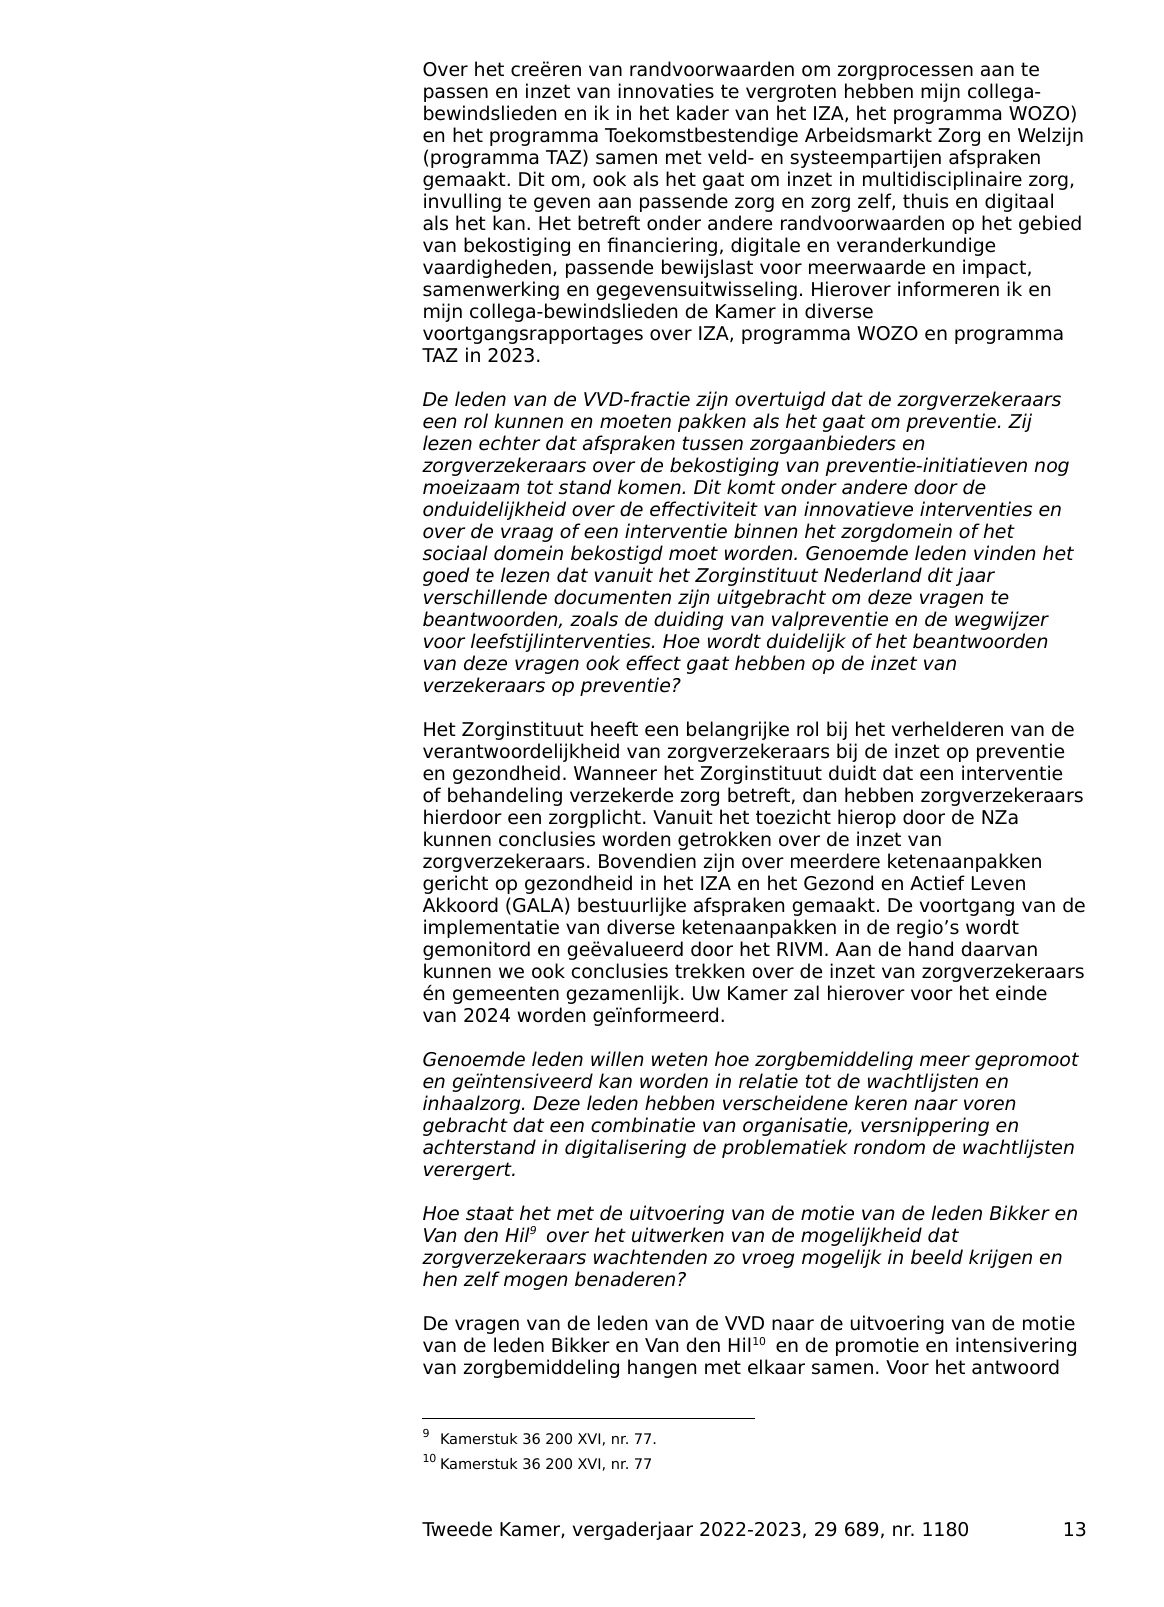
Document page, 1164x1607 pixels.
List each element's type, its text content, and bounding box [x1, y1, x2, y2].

text Kamerstuk 36 200 XVI, nr. 77 [422, 1452, 1087, 1474]
text De vragen van de leden van de VVD naar de uitvoering van de motie van de leden Bikker en Van den Hil en de promotie en intensivering van zorgbemiddeling hangen met elkaar samen. Voor het antwoord [422, 1313, 1087, 1379]
text Hoe staat het met de uitvoering van de motie van de leden Bikker en Van den Hil over het uitwerken van de mogelijkheid dat zorgverzekeraars wachtenden zo vroeg mogelijk in beeld krijgen en hen zelf mogen benaderen? [422, 1203, 1087, 1291]
text Het Zorginstituut heeft een belangrijke rol bij het verhelderen van de verantwoordelijkheid van zorgverzekeraars bij de inzet op preventie en gezondheid. Wanneer het Zorginstituut duidt dat een interventie of behandeling verzekerde zorg betreft, dan hebben zorgverzekeraars hierdoor een zorgplicht. Vanuit het toezicht hierop door de NZa kunnen conclusies worden getrokken over de inzet van zorgverzekeraars. Bovendien zijn over meerdere ketenaanpakken gericht op gezondheid in het IZA en het Gezond en Actief Leven Akkoord (GALA) bestuurlijke afspraken gemaakt. De voortgang van de implementatie van diverse ketenaanpakken in de regio’s wordt gemonitord en geëvalueerd door het RIVM. Aan de hand daarvan kunnen we ook conclusies trekken over de inzet van zorgverzekeraars én gemeenten gezamenlijk. Uw Kamer zal hierover voor het einde van 2024 worden geïnformeerd. [422, 719, 1087, 1027]
text De leden van de VVD-fractie zijn overtuigd dat de zorgverzekeraars een rol kunnen en moeten pakken als het gaat om preventie. Zij lezen echter dat afspraken tussen zorgaanbieders en zorgverzekeraars over de bekostiging van preventie-initiatieven nog moeizaam tot stand komen. Dit komt onder andere door de onduidelijkheid over de effectiviteit van innovatieve interventies en over de vraag of een interventie binnen het zorgdomein of het sociaal domein bekostigd moet worden. Genoemde leden vinden het goed te lezen dat vanuit het Zorginstituut Nederland dit jaar verschillende documenten zijn uitgebracht om deze vragen te beantwoorden, zoals de duiding van valpreventie en de wegwijzer voor leefstijlinterventies. Hoe wordt duidelijk of het beantwoorden van deze vragen ook effect gaat hebben op de inzet van verzekeraars op preventie? [422, 389, 1087, 697]
text Over het creëren van randvoorwaarden om zorgprocessen aan te passen en inzet van innovaties te vergroten hebben mijn collega-bewindslieden en ik in het kader van het IZA, het programma WOZO) en het programma Toekomstbestendige Arbeidsmarkt Zorg en Welzijn (programma TAZ) samen met veld- en systeempartijen afspraken gemaakt. Dit om, ook als het gaat om inzet in multidisciplinaire zorg, invulling te geven aan passende zorg en zorg zelf, thuis en digitaal als het kan. Het betreft onder andere randvoorwaarden op het gebied van bekostiging en financiering, digitale en veranderkundige vaardigheden, passende bewijslast voor meerwaarde en impact, samenwerking en gegevensuitwisseling. Hierover informeren ik en mijn collega-bewindslieden de Kamer in diverse voortgangsrapportages over IZA, programma WOZO en programma TAZ in 2023. [422, 59, 1087, 367]
text Genoemde leden willen weten hoe zorgbemiddeling meer gepromoot en geïntensiveerd kan worden in relatie tot de wachtlijsten en inhaalzorg. Deze leden hebben verscheidene keren naar voren gebracht dat een combinatie van organisatie, versnippering en achterstand in digitalisering de problematiek rondom de wachtlijsten verergert. [422, 1049, 1087, 1181]
text Kamerstuk 36 200 XVI, nr. 77. [422, 1427, 1087, 1449]
